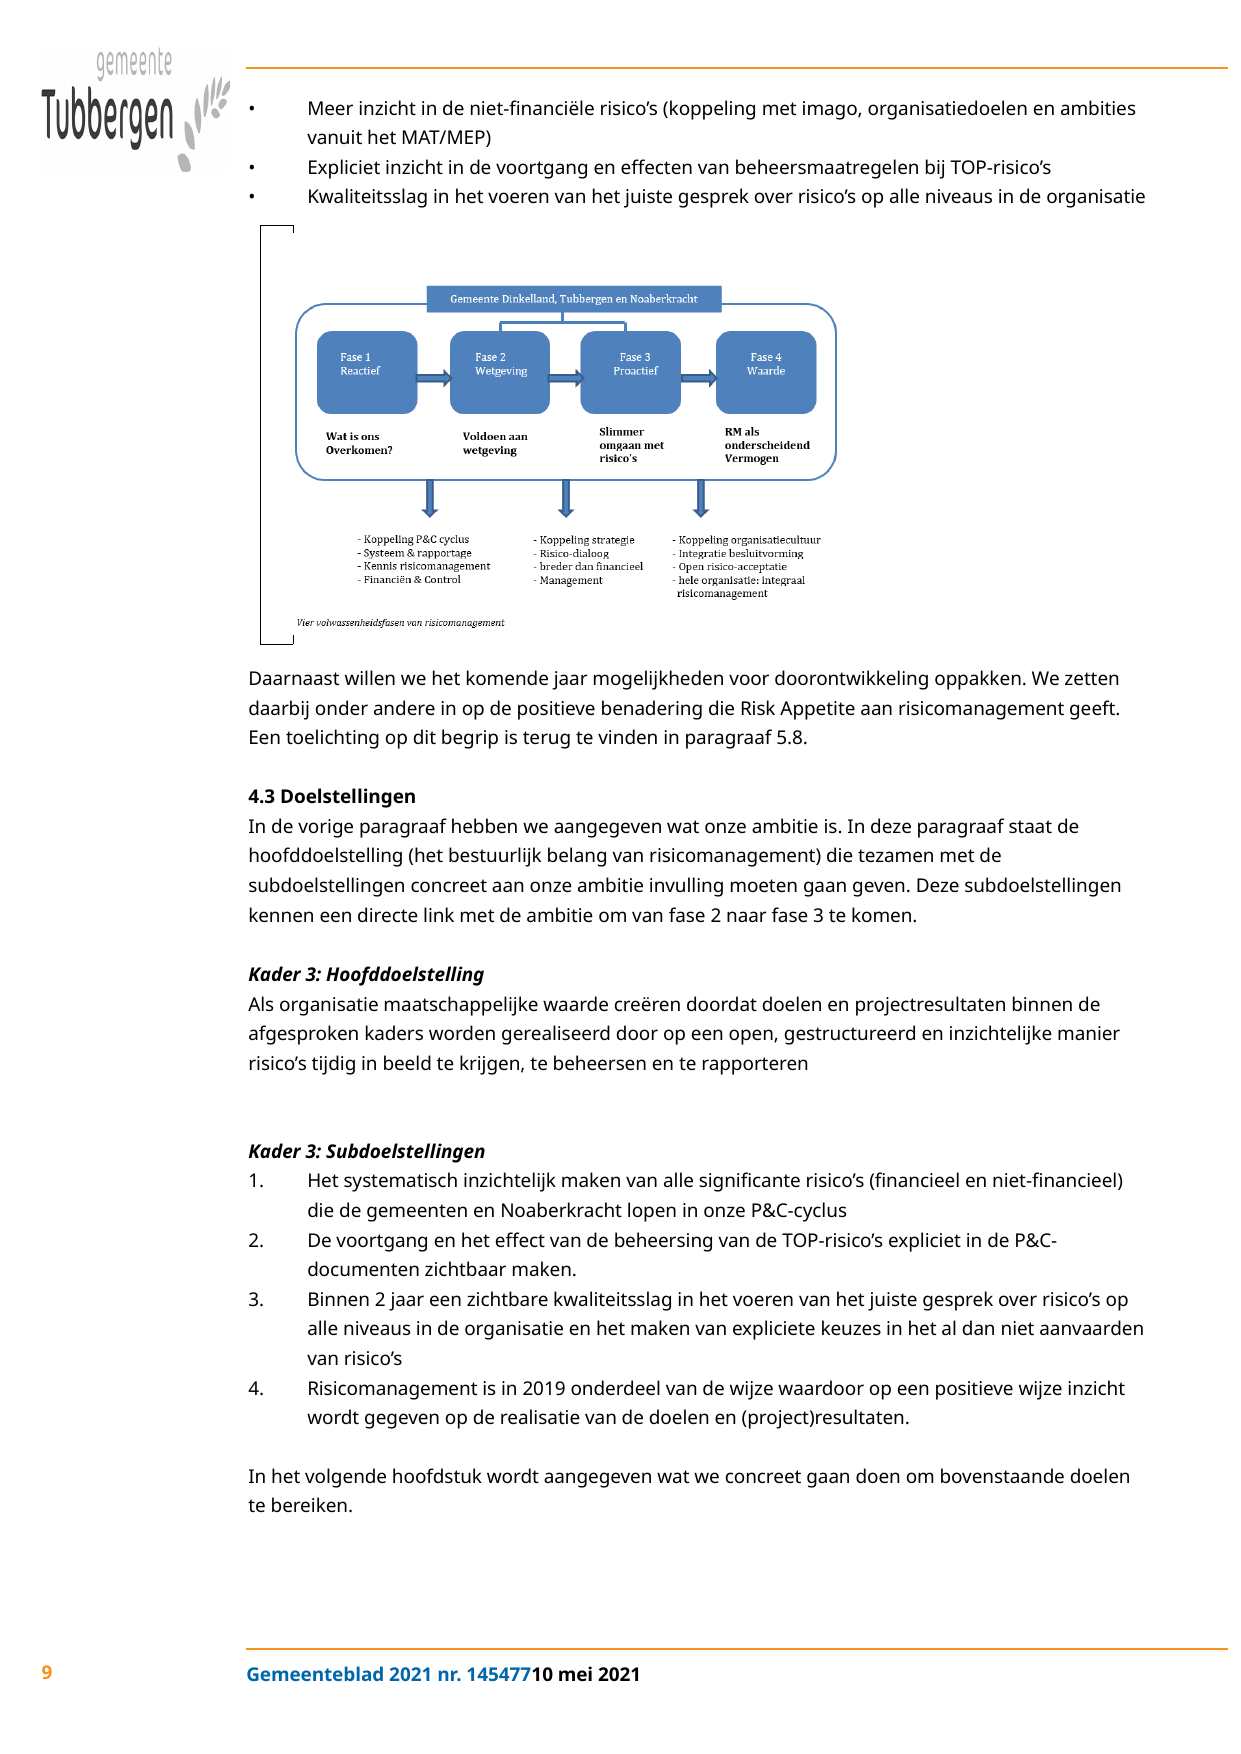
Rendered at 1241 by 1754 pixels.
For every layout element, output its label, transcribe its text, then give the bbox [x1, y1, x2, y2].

list Expliciet inzicht in de voortgang en effecten van beheersmaatregelen bij TOP-risico’s [248, 154, 1152, 180]
table_header Kader 3: Subdoelstellingen Het systematisch inzichtelijk maken van alle significante risico’s (financieel en niet-financieel) die de gemeenten en Noaberkracht lopen in onze P&C-cyclus De voortgang en het effect van de beheersing van de TOP-risico’s expliciet in de P&C-documenten zichtbaar maken. Binnen 2 jaar een zichtbare kwaliteitsslag in het voeren van het juiste gesprek over risico’s op alle niveaus in de organisatie en het maken van expliciete keuzes in het al dan niet aanvaarden van risico’s Risicomanagement is in 2019 onderdeel van de wijze waardoor op een positieve wijze inzicht wordt gegeven op de realisatie van de doelen en (project)resultaten. [248, 1138, 1152, 1430]
list Meer inzicht in de niet-financiële risico’s (koppeling met imago, organisatiedoelen en ambities vanuit het MAT/MEP) [248, 95, 1152, 150]
picture [268, 233, 860, 635]
text In de vorige paragraaf hebben we aangegeven wat onze ambitie is. In deze paragraaf staat de hoofddoelstelling (het bestuurlijk belang van risicomanagement) die tezamen met de subdoelstellingen concreet aan onze ambitie invulling moeten gaan geven. Deze subdoelstellingen kennen een directe link met de ambitie om van fase 2 naar fase 3 te komen. [248, 813, 1152, 928]
picture [41, 47, 231, 172]
text 4.3 Doelstellingen [248, 783, 1152, 809]
table_header Kader 3: Hoofddoelstelling Als organisatie maatschappelijke waarde creëren doordat doelen en projectresultaten binnen de afgesproken kaders worden gerealiseerd door op een open, gestructureerd en inzichtelijke manier risico’s tijdig in beeld te krijgen, te beheersen en te rapporteren [248, 961, 1152, 1076]
text Daarnaast willen we het komende jaar mogelijkheden voor doorontwikkeling oppakken. We zetten daarbij onder andere in op de positieve benadering die Risk Appetite aan risicomanagement geeft. Een toelichting op dit begrip is terug te vinden in paragraaf 5.8. [248, 665, 1152, 750]
list Kwaliteitsslag in het voeren van het juiste gesprek over risico’s op alle niveaus in de organisatie [248, 183, 1152, 209]
text In het volgende hoofdstuk wordt aangegeven wat we concreet gaan doen om bovenstaande doelen te bereiken. [248, 1463, 1152, 1518]
